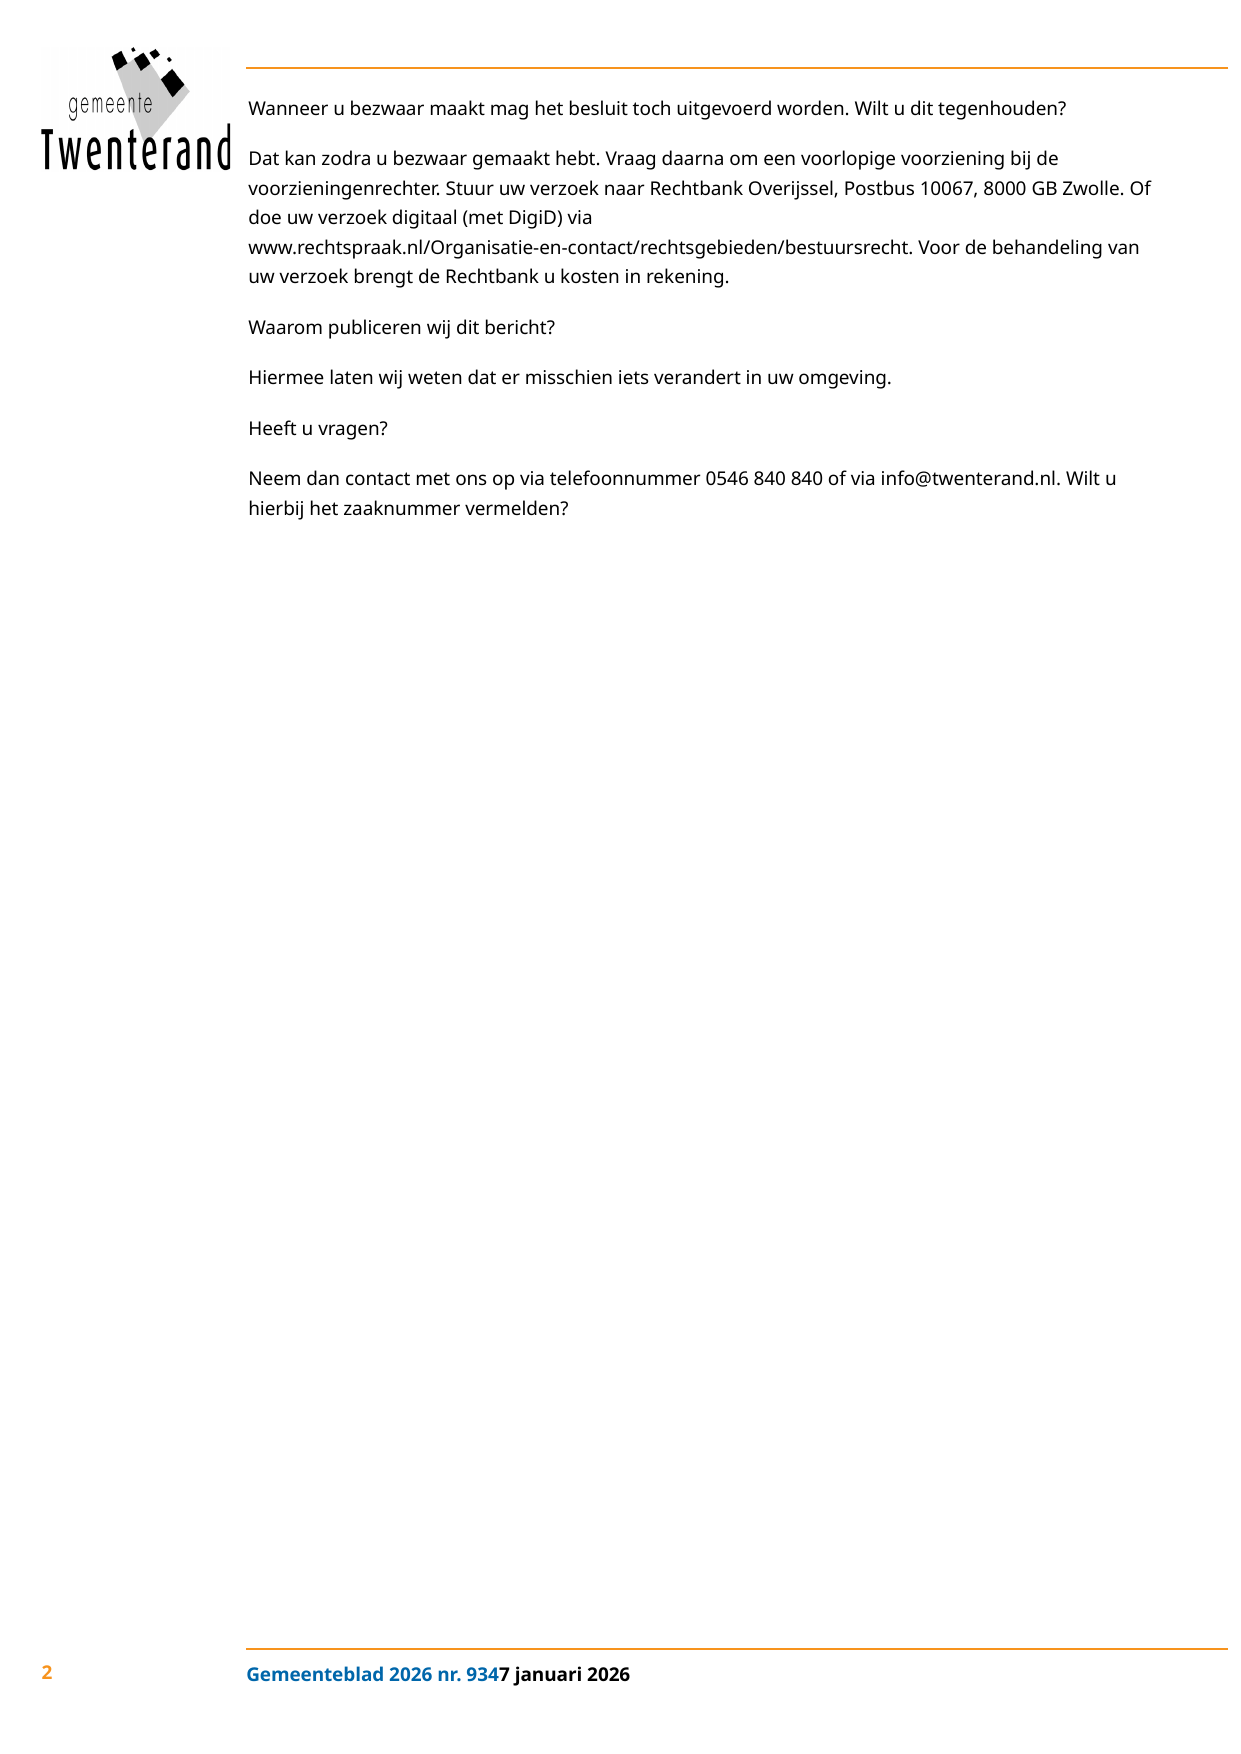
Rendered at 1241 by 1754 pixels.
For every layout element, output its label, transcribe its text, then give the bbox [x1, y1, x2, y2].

text Hiermee laten wij weten dat er misschien iets verandert in uw omgeving. [248, 364, 1152, 390]
text Waarom publiceren wij dit bericht? [248, 314, 1152, 340]
text Dat kan zodra u bezwaar gemaakt hebt. Vraag daarna om een voorlopige voorziening bij de voorzieningenrechter. Stuur uw verzoek naar Rechtbank Overijssel, Postbus 10067, 8000 GB Zwolle. Of doe uw verzoek digitaal (met DigiD) via www.rechtspraak.nl/Organisatie-en-contact/rechtsgebieden/bestuursrecht. Voor de behandeling van uw verzoek brengt de Rechtbank u kosten in rekening. [248, 145, 1152, 289]
picture [41, 47, 231, 172]
text Neem dan contact met ons op via telefoonnummer 0546 840 840 of via info@twenterand.nl. Wilt u hierbij het zaaknummer vermelden? [248, 465, 1152, 521]
text Heeft u vragen? [248, 415, 1152, 441]
text Wanneer u bezwaar maakt mag het besluit toch uitgevoerd worden. Wilt u dit tegenhouden? [248, 95, 1152, 121]
